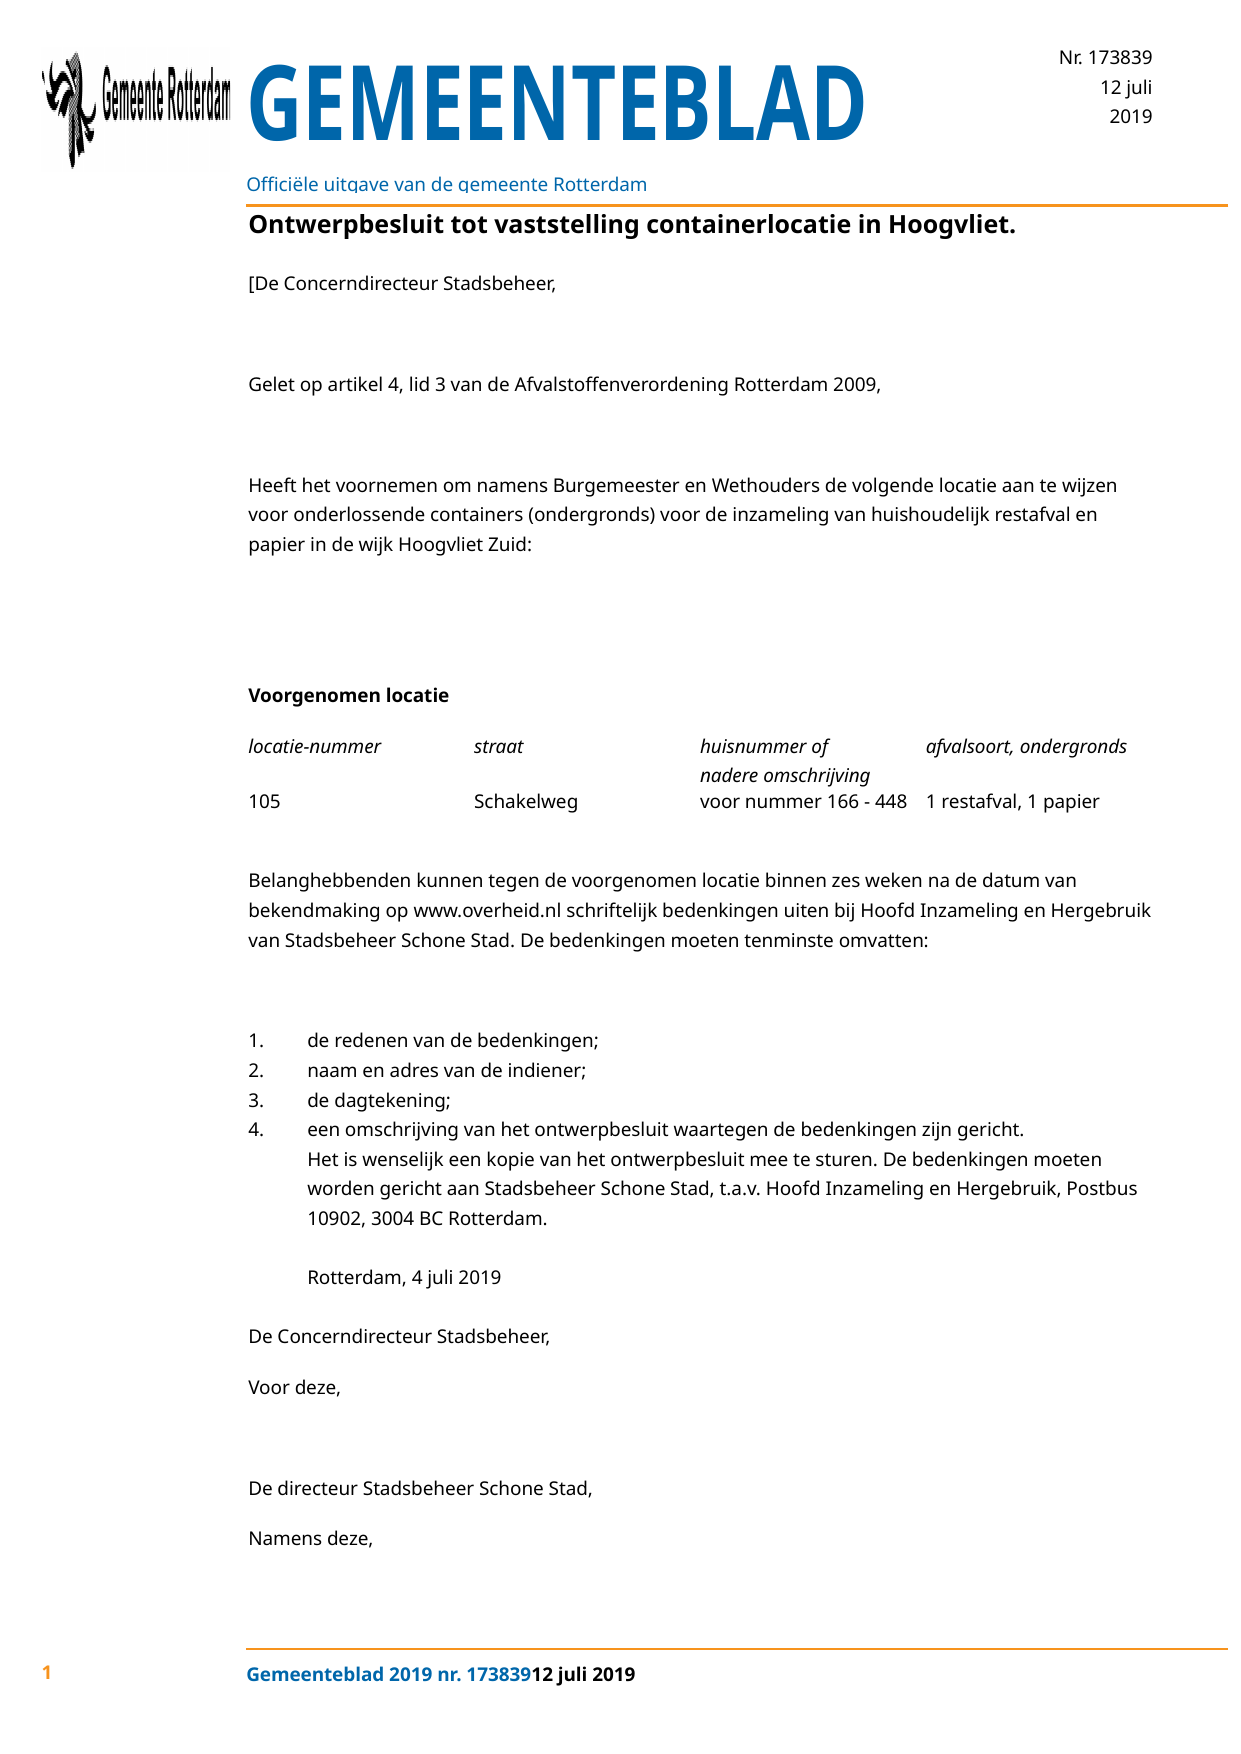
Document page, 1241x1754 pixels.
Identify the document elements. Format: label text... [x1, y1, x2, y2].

table_header locatie-nummer [248, 733, 474, 788]
list Het is wenselijk een kopie van het ontwerpbesluit mee te sturen. De bedenkingen moeten worden gericht aan Stadsbeheer Schone Stad, t.a.v. Hoofd Inzameling en Hergebruik, Postbus 10902, 3004 BC Rotterdam. [248, 1146, 1152, 1231]
text De Concerndirecteur Stadsbeheer, [248, 1323, 1152, 1349]
text Namens deze, [248, 1525, 1152, 1551]
picture [41, 47, 231, 172]
table_cell 105 [248, 788, 474, 814]
text Belanghebbenden kunnen tegen de voorgenomen locatie binnen zes weken na de datum van bekendmaking op www.overheid.nl schriftelijk bedenkingen uiten bij Hoofd Inzameling en Hergebruik van Stadsbeheer Schone Stad. De bedenkingen moeten tenminste omvatten: [248, 868, 1152, 952]
text Voor deze, [248, 1374, 1152, 1399]
list een omschrijving van het ontwerpbesluit waartegen de bedenkingen zijn gericht. [248, 1116, 1152, 1142]
list de redenen van de bedenkingen; [248, 1028, 1152, 1053]
text Voorgenomen locatie [248, 682, 1152, 708]
list de dagtekening; [248, 1087, 1152, 1112]
table_cell 1 restafval, 1 papier [926, 788, 1152, 814]
text Ontwerpbesluit tot vaststelling containerlocatie in Hoogvliet. [248, 207, 1152, 241]
table_cell voor nummer 166 - 448 [700, 788, 926, 814]
text [De Concerndirecteur Stadsbeheer, [248, 270, 1152, 296]
text Heeft het voornemen om namens Burgemeester en Wethouders de volgende locatie aan te wijzen voor onderlossende containers (ondergronds) voor de inzameling van huishoudelijk restafval en papier in de wijk Hoogvliet Zuid: [248, 472, 1152, 557]
table_header huisnummer of nadere omschrijving [700, 733, 926, 788]
list naam en adres van de indiener; [248, 1057, 1152, 1083]
table_header afvalsoort, ondergronds [926, 733, 1152, 788]
table_header straat [474, 733, 700, 788]
list Rotterdam, 4 juli 2019 [248, 1264, 1152, 1290]
text De directeur Stadsbeheer Schone Stad, [248, 1475, 1152, 1500]
text Gelet op artikel 4, lid 3 van de Afvalstoffenverordening Rotterdam 2009, [248, 371, 1152, 397]
table_cell Schakelweg [474, 788, 700, 814]
